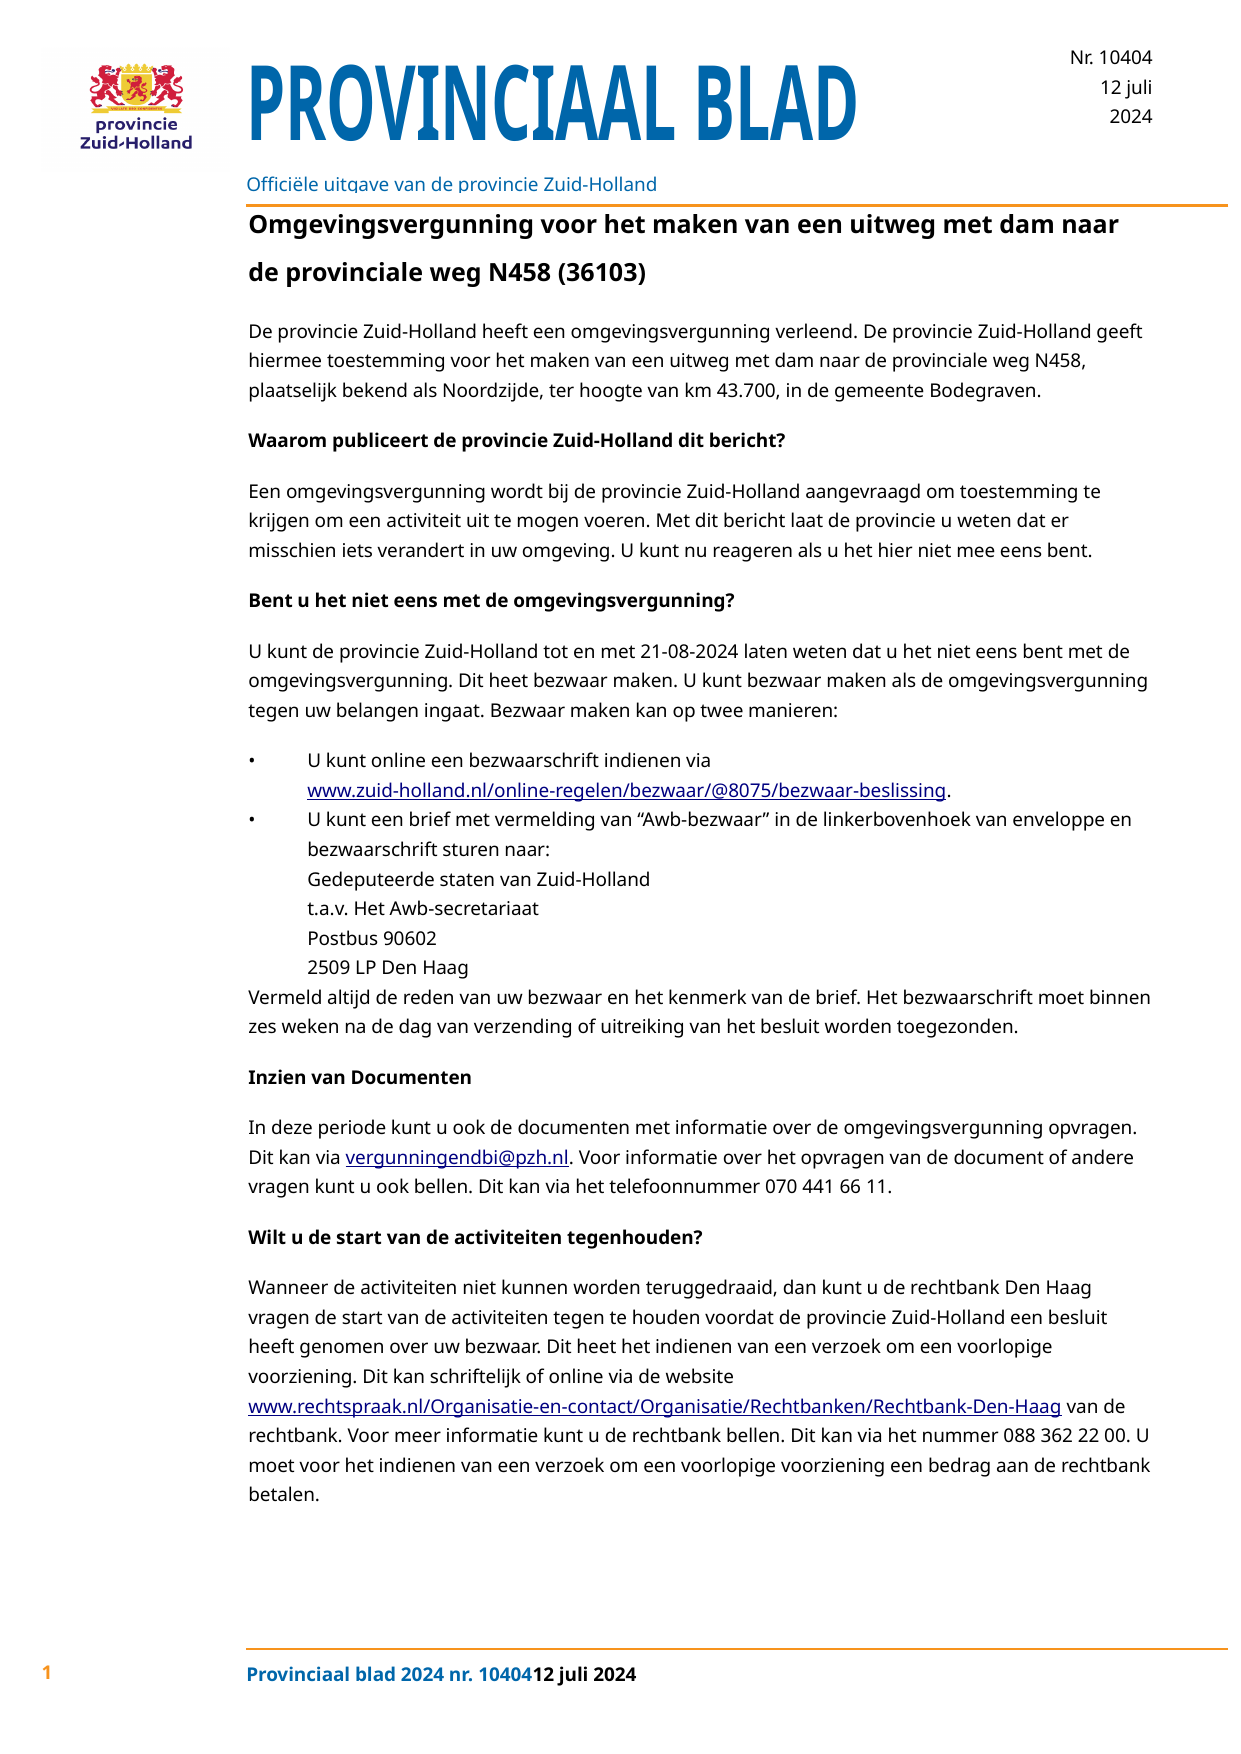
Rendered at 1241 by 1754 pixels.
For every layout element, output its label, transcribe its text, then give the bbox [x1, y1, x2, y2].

text Wilt u de start van de activiteiten tegenhouden? [248, 1224, 1152, 1250]
text Inzien van Documenten [248, 1064, 1152, 1090]
list 2509 LP Den Haag [248, 954, 1152, 980]
text Waarom publiceert de provincie Zuid-Holland dit bericht? [248, 427, 1152, 453]
text U kunt de provincie Zuid-Holland tot en met 21-08-2024 laten weten dat u het niet eens bent met de omgevingsvergunning. Dit heet bezwaar maken. U kunt bezwaar maken als de omgevingsvergunning tegen uw belangen ingaat. Bezwaar maken kan op twee manieren: [248, 638, 1152, 723]
text Omgevingsvergunning voor het maken van een uitweg met dam naar de provinciale weg N458 (36103) [248, 207, 1152, 288]
text Bent u het niet eens met de omgevingsvergunning? [248, 587, 1152, 613]
picture [41, 47, 231, 172]
text Wanneer de activiteiten niet kunnen worden teruggedraaid, dan kunt u de rechtbank Den Haag vragen de start van de activiteiten tegen te houden voordat de provincie Zuid-Holland een besluit heeft genomen over uw bezwaar. Dit heet het indienen van een verzoek om een voorlopige voorziening. Dit kan schriftelijk of online via de website www.rechtspraak.nl/Organisatie-en-contact/Organisatie/Rechtbanken/Rechtbank-Den-Haag van de rechtbank. Voor meer informatie kunt u de rechtbank bellen. Dit kan via het nummer 088 362 22 00. U moet voor het indienen van een verzoek om een voorlopige voorziening een bedrag aan de rechtbank betalen. [248, 1274, 1152, 1507]
text Vermeld altijd de reden van uw bezwaar en het kenmerk van de brief. Het bezwaarschrift moet binnen zes weken na de dag van verzending of uitreiking van het besluit worden toegezonden. [248, 984, 1152, 1039]
list Gedeputeerde staten van Zuid-Holland [248, 866, 1152, 892]
list U kunt online een bezwaarschrift indienen via www.zuid-holland.nl/online-regelen/bezwaar/@8075/bezwaar-beslissing. [248, 747, 1152, 803]
text Een omgevingsvergunning wordt bij de provincie Zuid-Holland aangevraagd om toestemming te krijgen om een activiteit uit te mogen voeren. Met dit bericht laat de provincie u weten dat er misschien iets verandert in uw omgeving. U kunt nu reageren als u het hier niet mee eens bent. [248, 478, 1152, 563]
list Postbus 90602 [248, 925, 1152, 951]
text De provincie Zuid-Holland heeft een omgevingsvergunning verleend. De provincie Zuid-Holland geeft hiermee toestemming voor het maken van een uitweg met dam naar de provinciale weg N458, plaatselijk bekend als Noordzijde, ter hoogte van km 43.700, in de gemeente Bodegraven. [248, 318, 1152, 403]
list U kunt een brief met vermelding van “Awb-bezwaar” in de linkerbovenhoek van enveloppe en bezwaarschrift sturen naar: [248, 807, 1152, 862]
text In deze periode kunt u ook de documenten met informatie over de omgevingsvergunning opvragen. Dit kan via vergunningendbi@pzh.nl. Voor informatie over het opvragen van de document of andere vragen kunt u ook bellen. Dit kan via het telefoonnummer 070 441 66 11. [248, 1114, 1152, 1199]
list t.a.v. Het Awb-secretariaat [248, 895, 1152, 921]
